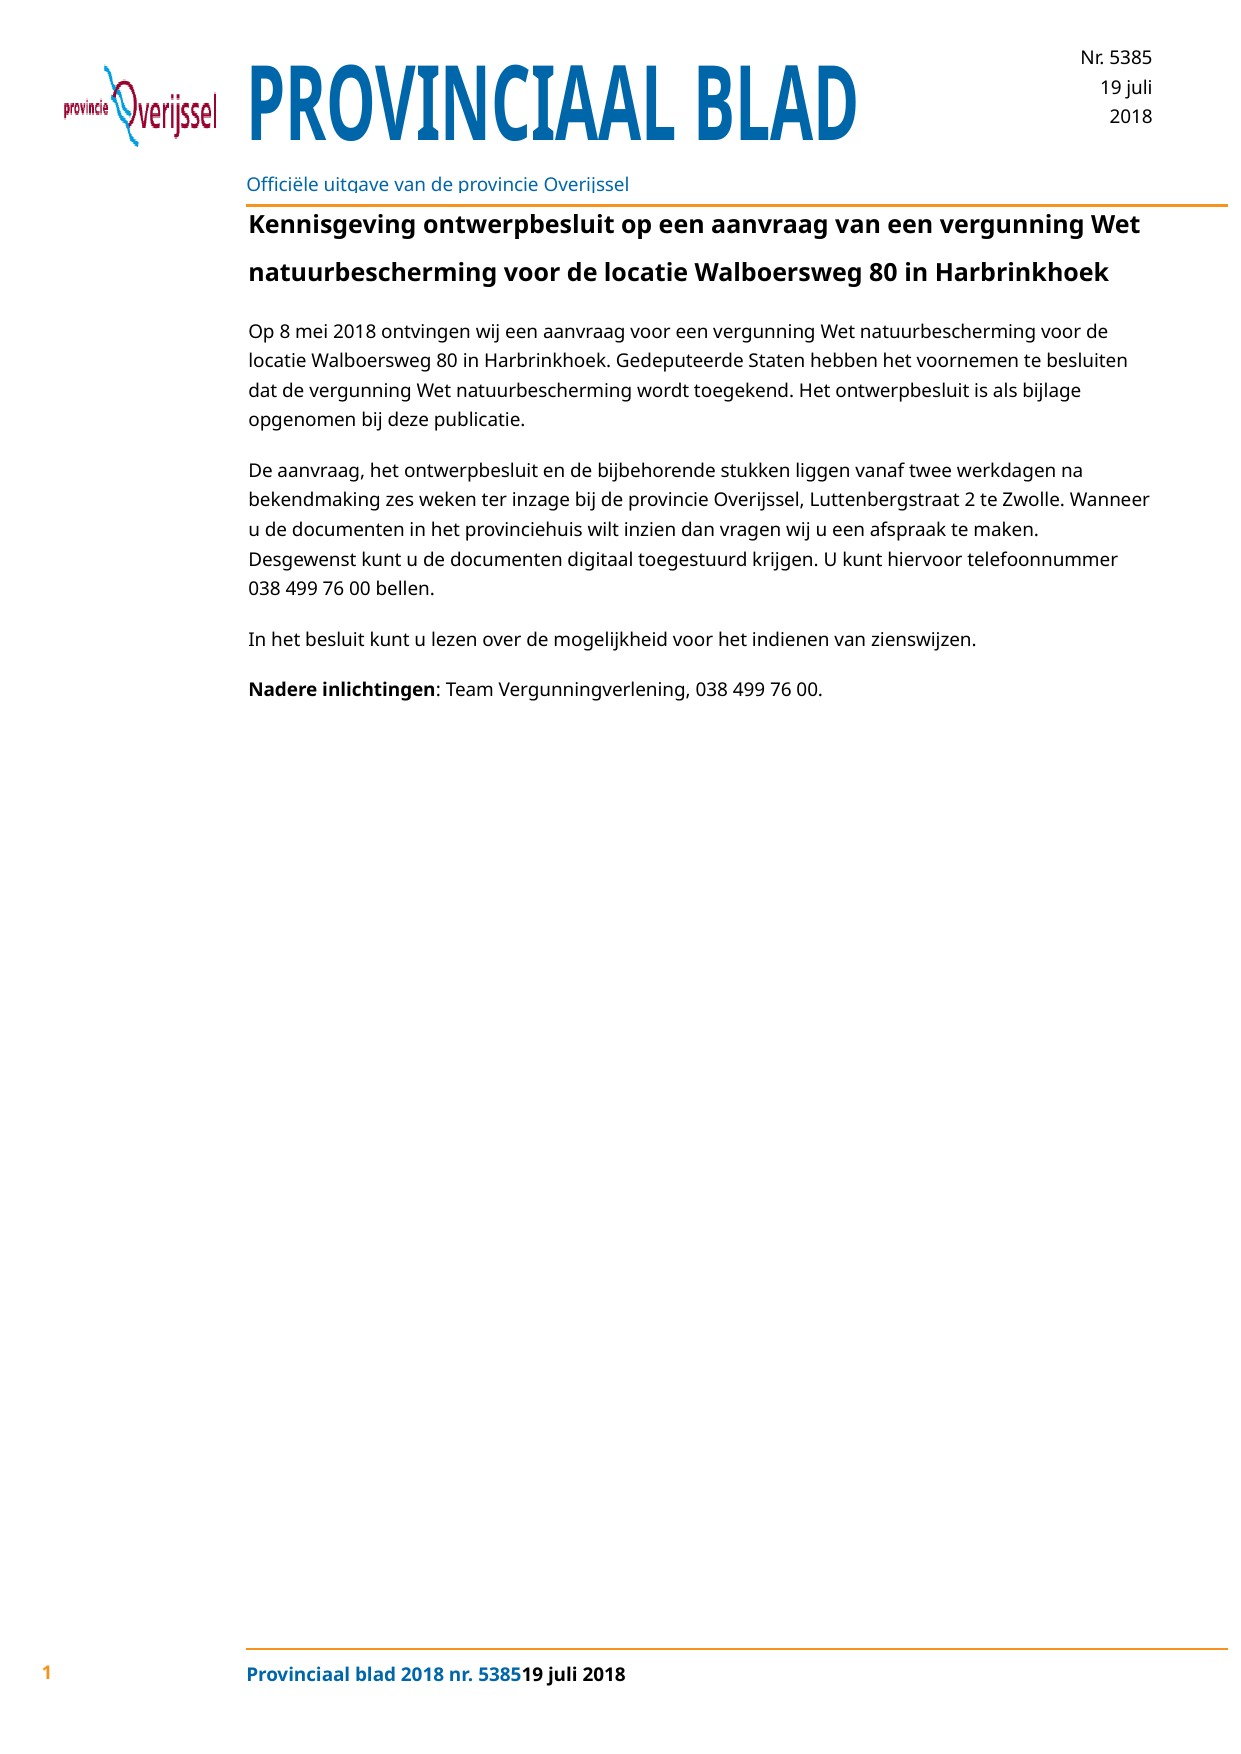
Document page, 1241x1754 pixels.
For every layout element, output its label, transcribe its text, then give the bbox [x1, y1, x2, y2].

text De aanvraag, het ontwerpbesluit en de bijbehorende stukken liggen vanaf twee werkdagen na bekendmaking zes weken ter inzage bij de provincie Overijssel, Luttenbergstraat 2 te Zwolle. Wanneer u de documenten in het provinciehuis wilt inzien dan vragen wij u een afspraak te maken. Desgewenst kunt u de documenten digitaal toegestuurd krijgen. U kunt hiervoor telefoonnummer 038 499 76 00 bellen. [248, 457, 1152, 601]
text Op 8 mei 2018 ontvingen wij een aanvraag voor een vergunning Wet natuurbescherming voor de locatie Walboersweg 80 in Harbrinkhoek. Gedeputeerde Staten hebben het voornemen te besluiten dat de vergunning Wet natuurbescherming wordt toegekend. Het ontwerpbesluit is als bijlage opgenomen bij deze publicatie. [248, 318, 1152, 432]
text In het besluit kunt u lezen over de mogelijkheid voor het indienen van zienswijzen. [248, 626, 1152, 652]
text Nadere inlichtingen: Team Vergunningverlening, 038 499 76 00. [248, 676, 1152, 702]
text Kennisgeving ontwerpbesluit op een aanvraag van een vergunning Wet natuurbescherming voor de locatie Walboersweg 80 in Harbrinkhoek [248, 207, 1152, 288]
picture [41, 47, 231, 172]
